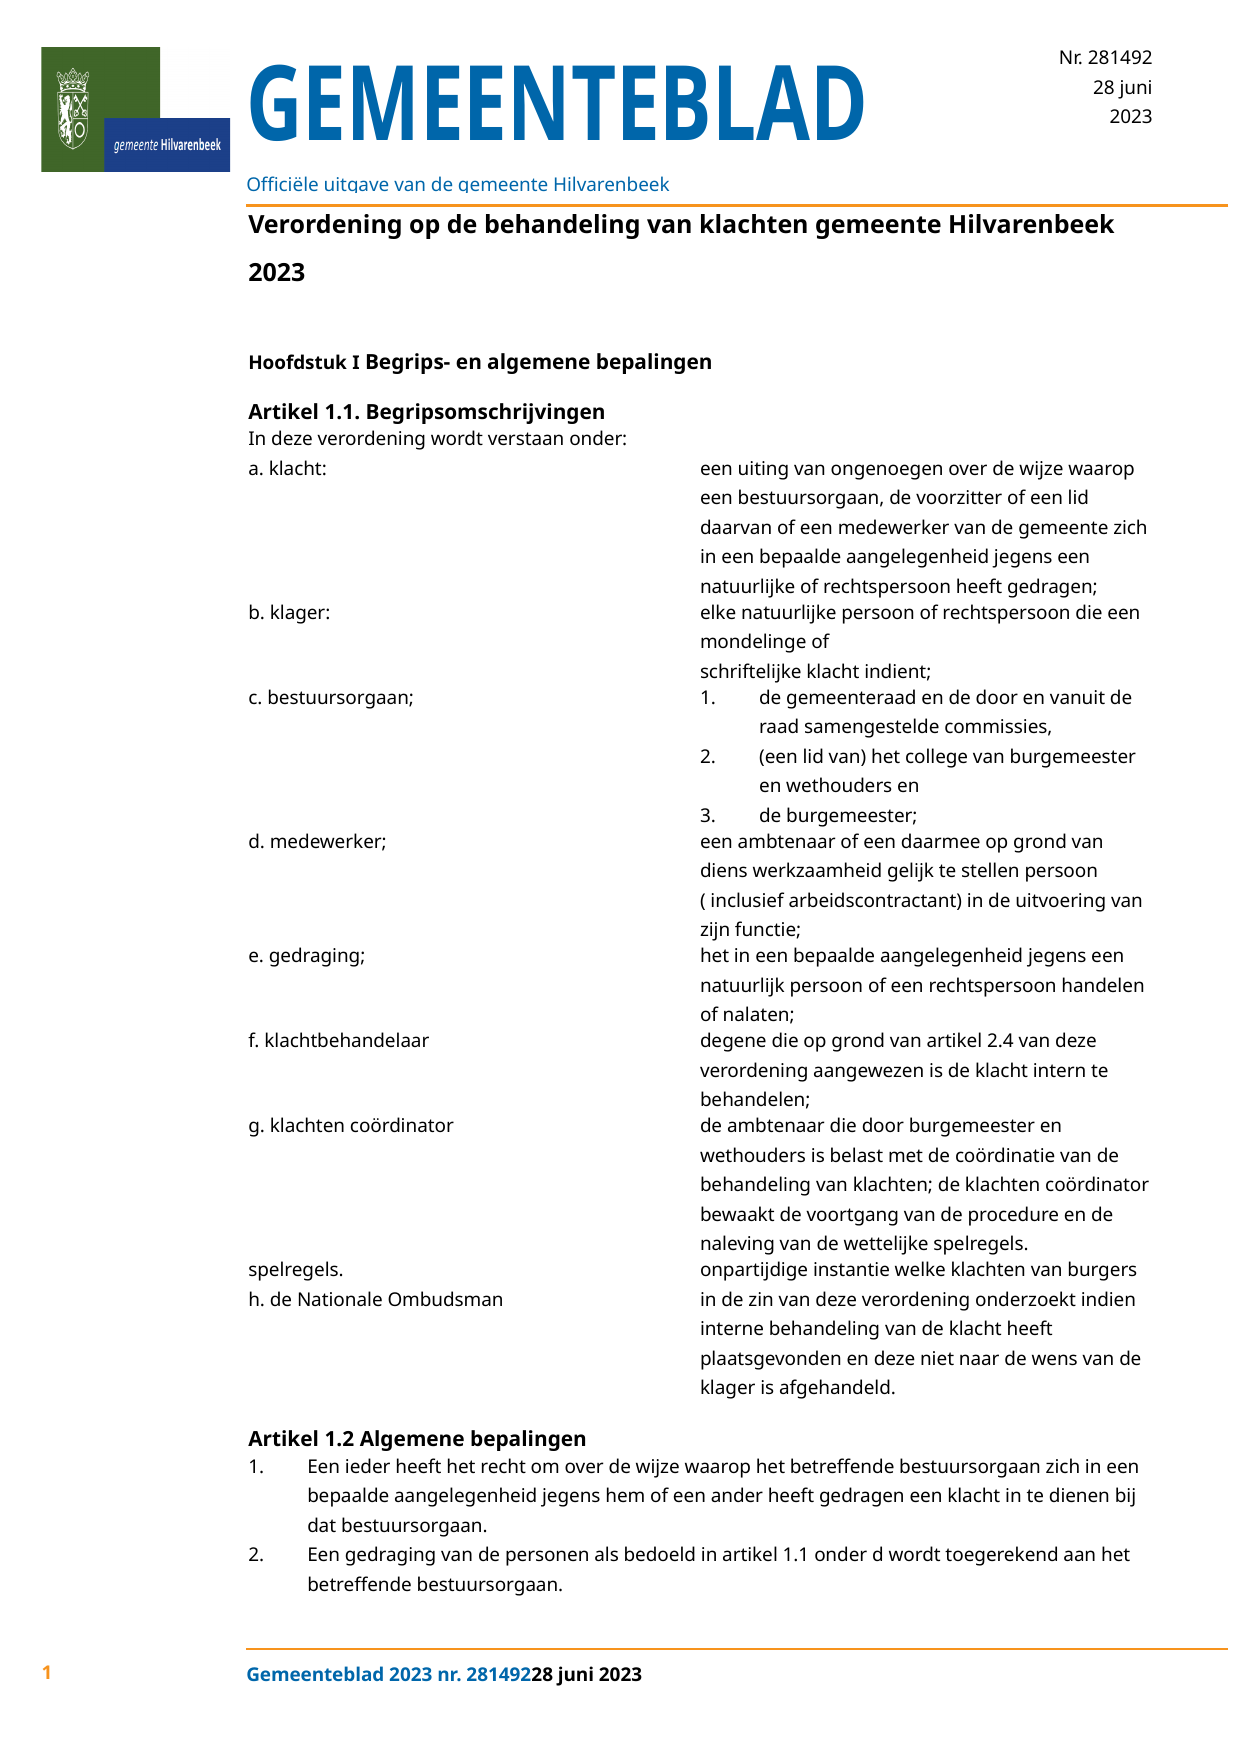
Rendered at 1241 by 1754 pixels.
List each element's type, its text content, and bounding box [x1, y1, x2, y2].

table_cell e. gedraging; [248, 943, 700, 1027]
picture [41, 47, 231, 172]
table_cell g. klachten coördinator [248, 1112, 700, 1256]
table_cell elke natuurlijke persoon of rechtspersoon die een mondelinge of schriftelijke klacht indient; [700, 599, 1152, 684]
table_cell het in een bepaalde aangelegenheid jegens een natuurlijk persoon of een rechtspersoon handelen of nalaten; [700, 943, 1152, 1027]
table_cell de ambtenaar die door burgemeester en wethouders is belast met de coördinatie van de behandeling van klachten; de klachten coördinator bewaakt de voortgang van de procedure en de naleving van de wettelijke spelregels. [700, 1112, 1152, 1256]
text Hoofdstuk I Begrips- en algemene bepalingen [248, 347, 1152, 376]
table_cell d. medewerker; [248, 828, 700, 942]
text Verordening op de behandeling van klachten gemeente Hilvarenbeek 2023 [248, 207, 1152, 288]
table_cell een ambtenaar of een daarmee op grond van diens werkzaamheid gelijk te stellen persoon ( inclusief arbeidscontractant) in de uitvoering van zijn functie; [700, 828, 1152, 942]
text Artikel 1.1. Begripsomschrijvingen [248, 397, 1152, 425]
table_cell spelregels. h. de Nationale Ombudsman [248, 1256, 700, 1400]
table_cell b. klager: [248, 599, 700, 684]
text In deze verordening wordt verstaan onder: [248, 425, 1152, 451]
table_cell c. bestuursorgaan; [248, 684, 700, 828]
table_header a. klacht: [248, 455, 700, 599]
list Een ieder heeft het recht om over de wijze waarop het betreffende bestuursorgaan zich in een bepaalde aangelegenheid jegens hem of een ander heeft gedragen een klacht in te dienen bij dat bestuursorgaan. [248, 1453, 1152, 1538]
table_cell onpartijdige instantie welke klachten van burgers in de zin van deze verordening onderzoekt indien interne behandeling van de klacht heeft plaatsgevonden en deze niet naar de wens van de klager is afgehandeld. [700, 1256, 1152, 1400]
table_cell degene die op grond van artikel 2.4 van deze verordening aangewezen is de klacht intern te behandelen; [700, 1027, 1152, 1112]
table_cell de gemeenteraad en de door en vanuit de raad samengestelde commissies, (een lid van) het college van burgemeester en wethouders en de burgemeester; [700, 684, 1152, 828]
table_cell f. klachtbehandelaar [248, 1027, 700, 1112]
text Artikel 1.2 Algemene bepalingen [248, 1424, 1152, 1453]
table_header een uiting van ongenoegen over de wijze waarop een bestuursorgaan, de voorzitter of een lid daarvan of een medewerker van de gemeente zich in een bepaalde aangelegenheid jegens een natuurlijke of rechtspersoon heeft gedragen; [700, 455, 1152, 599]
list Een gedraging van de personen als bedoeld in artikel 1.1 onder d wordt toegerekend aan het betreffende bestuursorgaan. [248, 1542, 1152, 1597]
